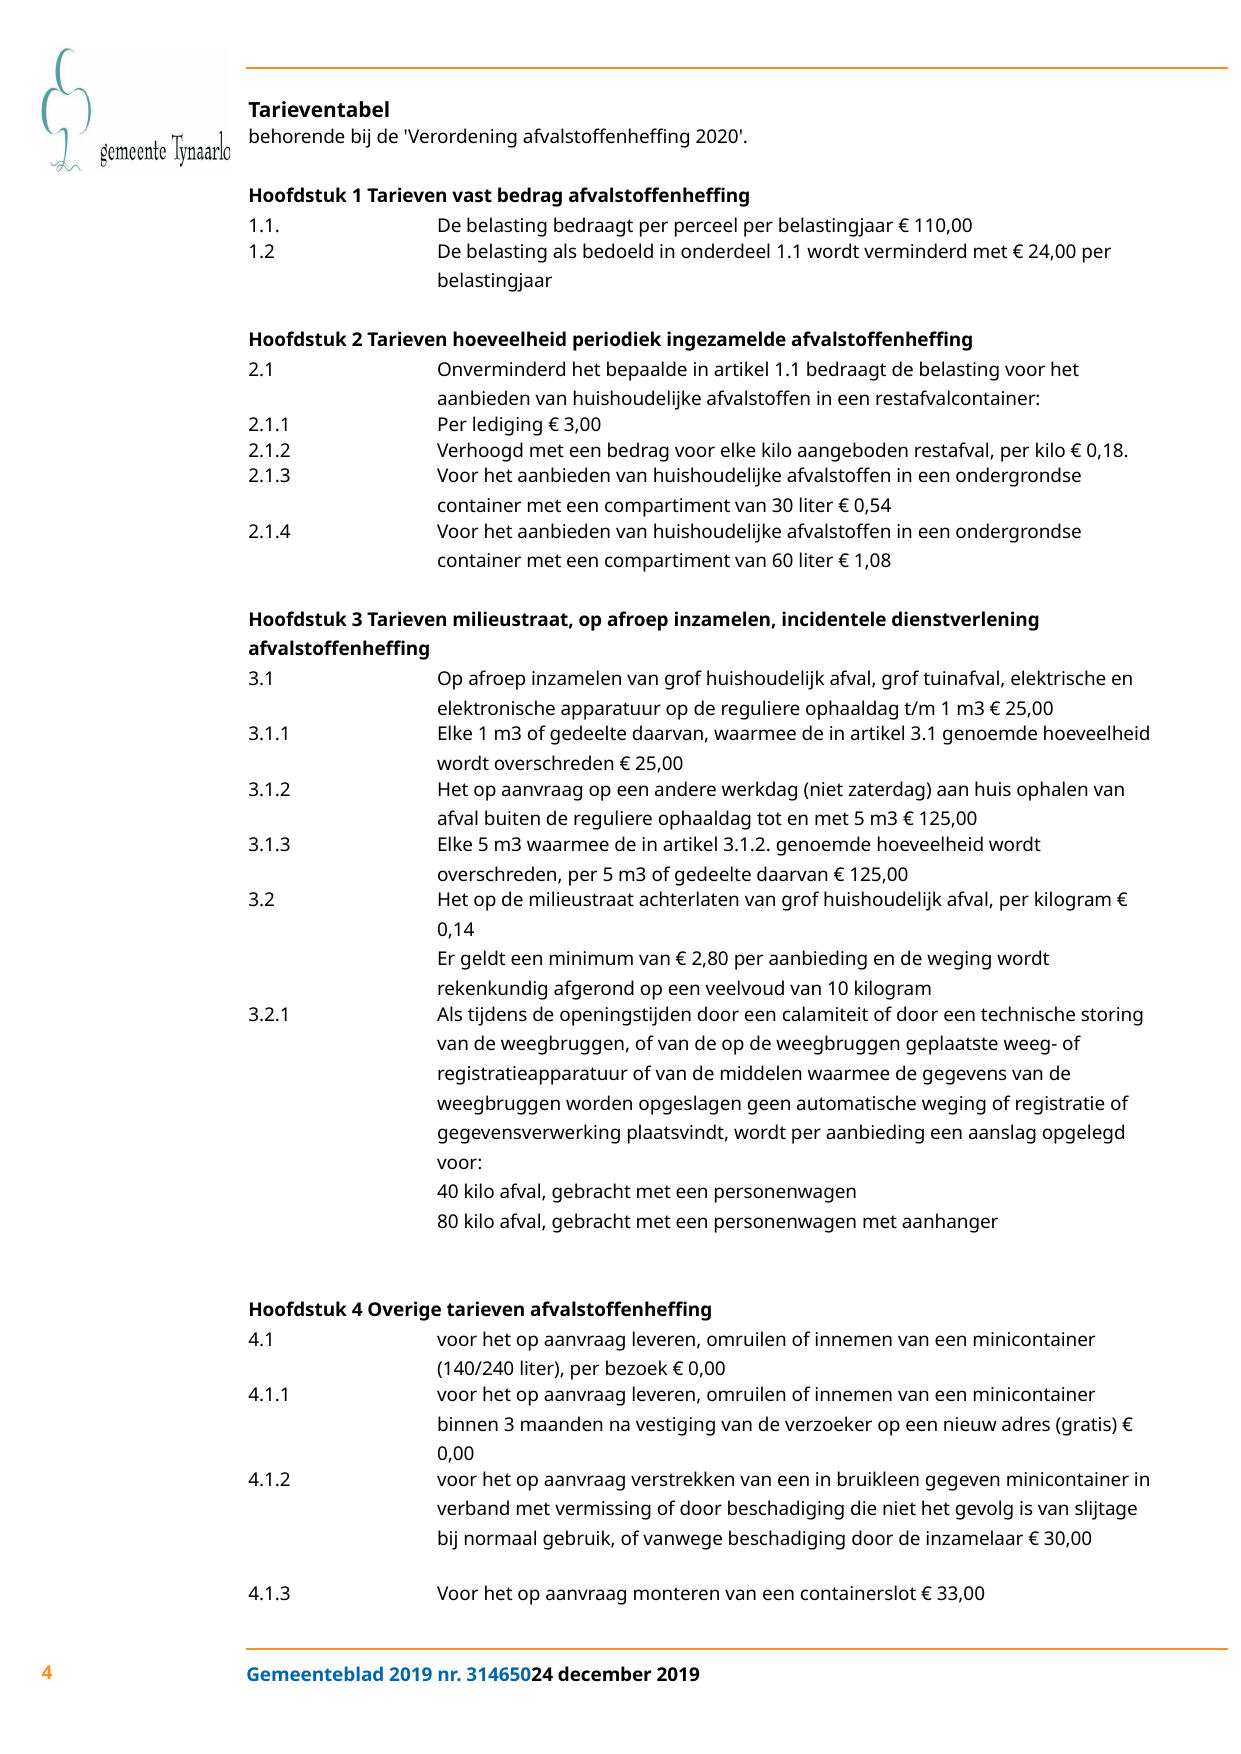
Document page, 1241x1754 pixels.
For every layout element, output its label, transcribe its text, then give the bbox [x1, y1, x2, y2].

table_cell 2.1.1 [248, 411, 437, 437]
table_header 4.1 [248, 1326, 437, 1381]
text Hoofdstuk 4 Overige tarieven afvalstoffenheffing [248, 1296, 1152, 1322]
text Hoofdstuk 1 Tarieven vast bedrag afvalstoffenheffing [248, 182, 1152, 208]
table_cell Het op de milieustraat achterlaten van grof huishoudelijk afval, per kilogram € 0,14 Er geldt een minimum van € 2,80 per aanbieding en de weging wordt rekenkundig afgerond op een veelvoud van 10 kilogram [437, 886, 1152, 1001]
text behorende bij de 'Verordening afvalstoffenheffing 2020'. [248, 123, 1152, 149]
table_header voor het op aanvraag leveren, omruilen of innemen van een minicontainer (140/240 liter), per bezoek € 0,00 [437, 1326, 1152, 1381]
table_cell Per lediging € 3,00 [437, 411, 1152, 437]
table_cell 3.1.1 [248, 721, 437, 776]
table_cell 2.1.2 [248, 437, 437, 462]
table_cell Voor het aanbieden van huishoudelijke afvalstoffen in een ondergrondse container met een compartiment van 60 liter € 1,08 [437, 518, 1152, 573]
table_cell 1.2 [248, 238, 437, 293]
table_cell 3.1.3 [248, 831, 437, 886]
table_cell Als tijdens de openingstijden door een calamiteit of door een technische storing van de weegbruggen, of van de op de weegbruggen geplaatste weeg- of registratieapparatuur of van de middelen waarmee de gegevens van de weegbruggen worden opgeslagen geen automatische weging of registratie of gegevensverwerking plaatsvindt, wordt per aanbieding een aanslag opgelegd voor: 40 kilo afval, gebracht met een personenwagen 80 kilo afval, gebracht met een personenwagen met aanhanger [437, 1001, 1152, 1263]
table_cell Elke 1 m3 of gedeelte daarvan, waarmee de in artikel 3.1 genoemde hoeveelheid wordt overschreden € 25,00 [437, 721, 1152, 776]
table_cell Elke 5 m3 waarmee de in artikel 3.1.2. genoemde hoeveelheid wordt overschreden, per 5 m3 of gedeelte daarvan € 125,00 [437, 831, 1152, 886]
table_cell 3.1.2 [248, 776, 437, 831]
table_cell 2.1.4 [248, 518, 437, 573]
text Tarieventabel [248, 95, 1152, 123]
table_header 2.1 [248, 356, 437, 411]
table_cell Voor het op aanvraag monteren van een containerslot € 33,00 [437, 1581, 1152, 1606]
table_cell 4.1.2 [248, 1466, 437, 1581]
table_header 3.1 [248, 665, 437, 721]
text Hoofdstuk 2 Tarieven hoeveelheid periodiek ingezamelde afvalstoffenheffing [248, 326, 1152, 352]
table_cell 4.1.1 [248, 1381, 437, 1466]
table_header 1.1. [248, 212, 437, 238]
table_cell 3.2 [248, 886, 437, 1001]
table_cell 4.1.3 [248, 1581, 437, 1606]
table_cell 3.2.1 [248, 1001, 437, 1263]
table_cell Het op aanvraag op een andere werkdag (niet zaterdag) aan huis ophalen van afval buiten de reguliere ophaaldag tot en met 5 m3 € 125,00 [437, 776, 1152, 831]
table_cell De belasting als bedoeld in onderdeel 1.1 wordt verminderd met € 24,00 per belastingjaar [437, 238, 1152, 293]
table_cell Voor het aanbieden van huishoudelijke afvalstoffen in een ondergrondse container met een compartiment van 30 liter € 0,54 [437, 463, 1152, 518]
table_cell Verhoogd met een bedrag voor elke kilo aangeboden restafval, per kilo € 0,18. [437, 437, 1152, 462]
table_header Onverminderd het bepaalde in artikel 1.1 bedraagt de belasting voor het aanbieden van huishoudelijke afvalstoffen in een restafvalcontainer: [437, 356, 1152, 411]
table_header De belasting bedraagt per perceel per belastingjaar € 110,00 [437, 212, 1152, 238]
table_header Op afroep inzamelen van grof huishoudelijk afval, grof tuinafval, elektrische en elektronische apparatuur op de reguliere ophaaldag t/m 1 m3 € 25,00 [437, 665, 1152, 721]
table_cell 2.1.3 [248, 463, 437, 518]
table_cell voor het op aanvraag leveren, omruilen of innemen van een minicontainer binnen 3 maanden na vestiging van de verzoeker op een nieuw adres (gratis) € 0,00 [437, 1381, 1152, 1466]
table_cell voor het op aanvraag verstrekken van een in bruikleen gegeven minicontainer in verband met vermissing of door beschadiging die niet het gevolg is van slijtage bij normaal gebruik, of vanwege beschadiging door de inzamelaar € 30,00 [437, 1466, 1152, 1581]
text Hoofdstuk 3 Tarieven milieustraat, op afroep inzamelen, incidentele dienstverlening afvalstoffenheffing [248, 606, 1152, 661]
picture [41, 47, 231, 172]
